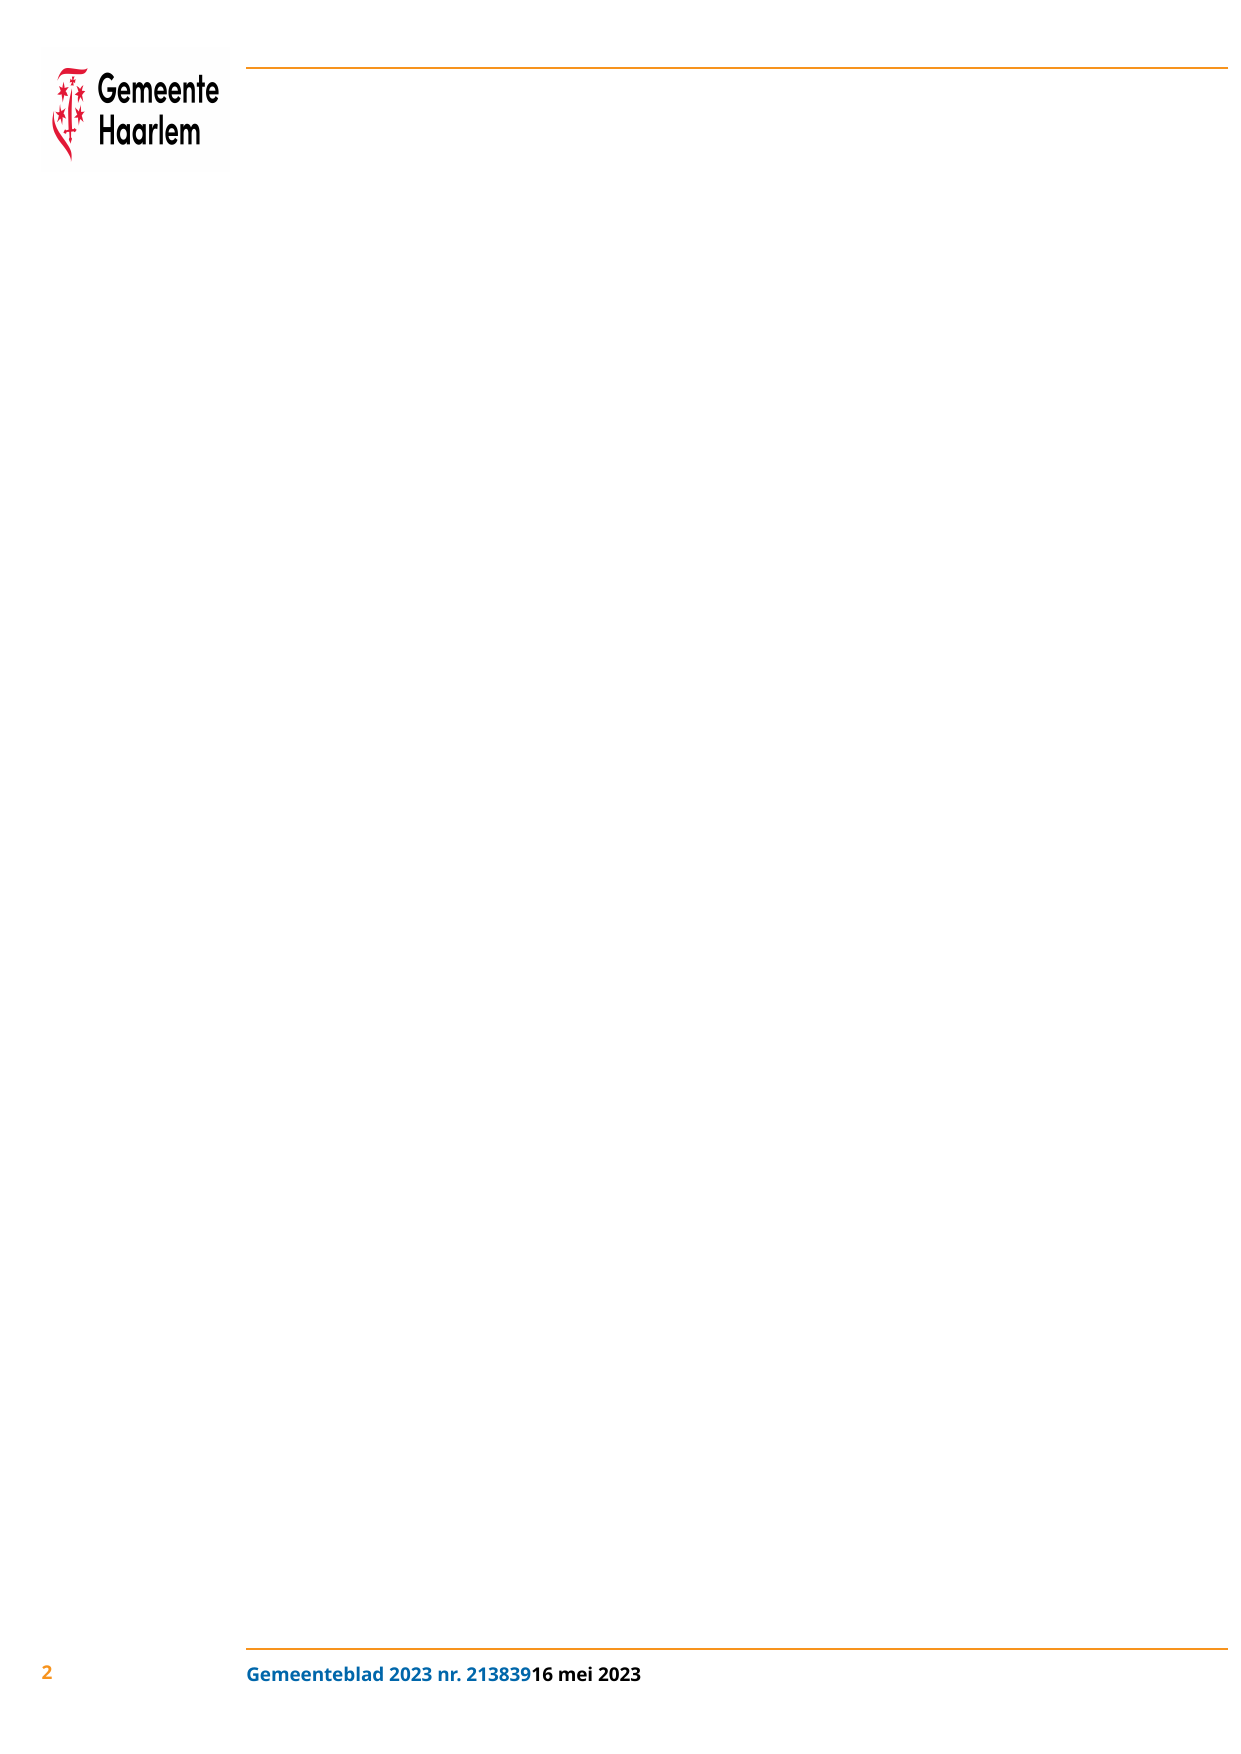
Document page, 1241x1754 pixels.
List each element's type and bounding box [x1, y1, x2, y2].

picture [41, 47, 231, 172]
